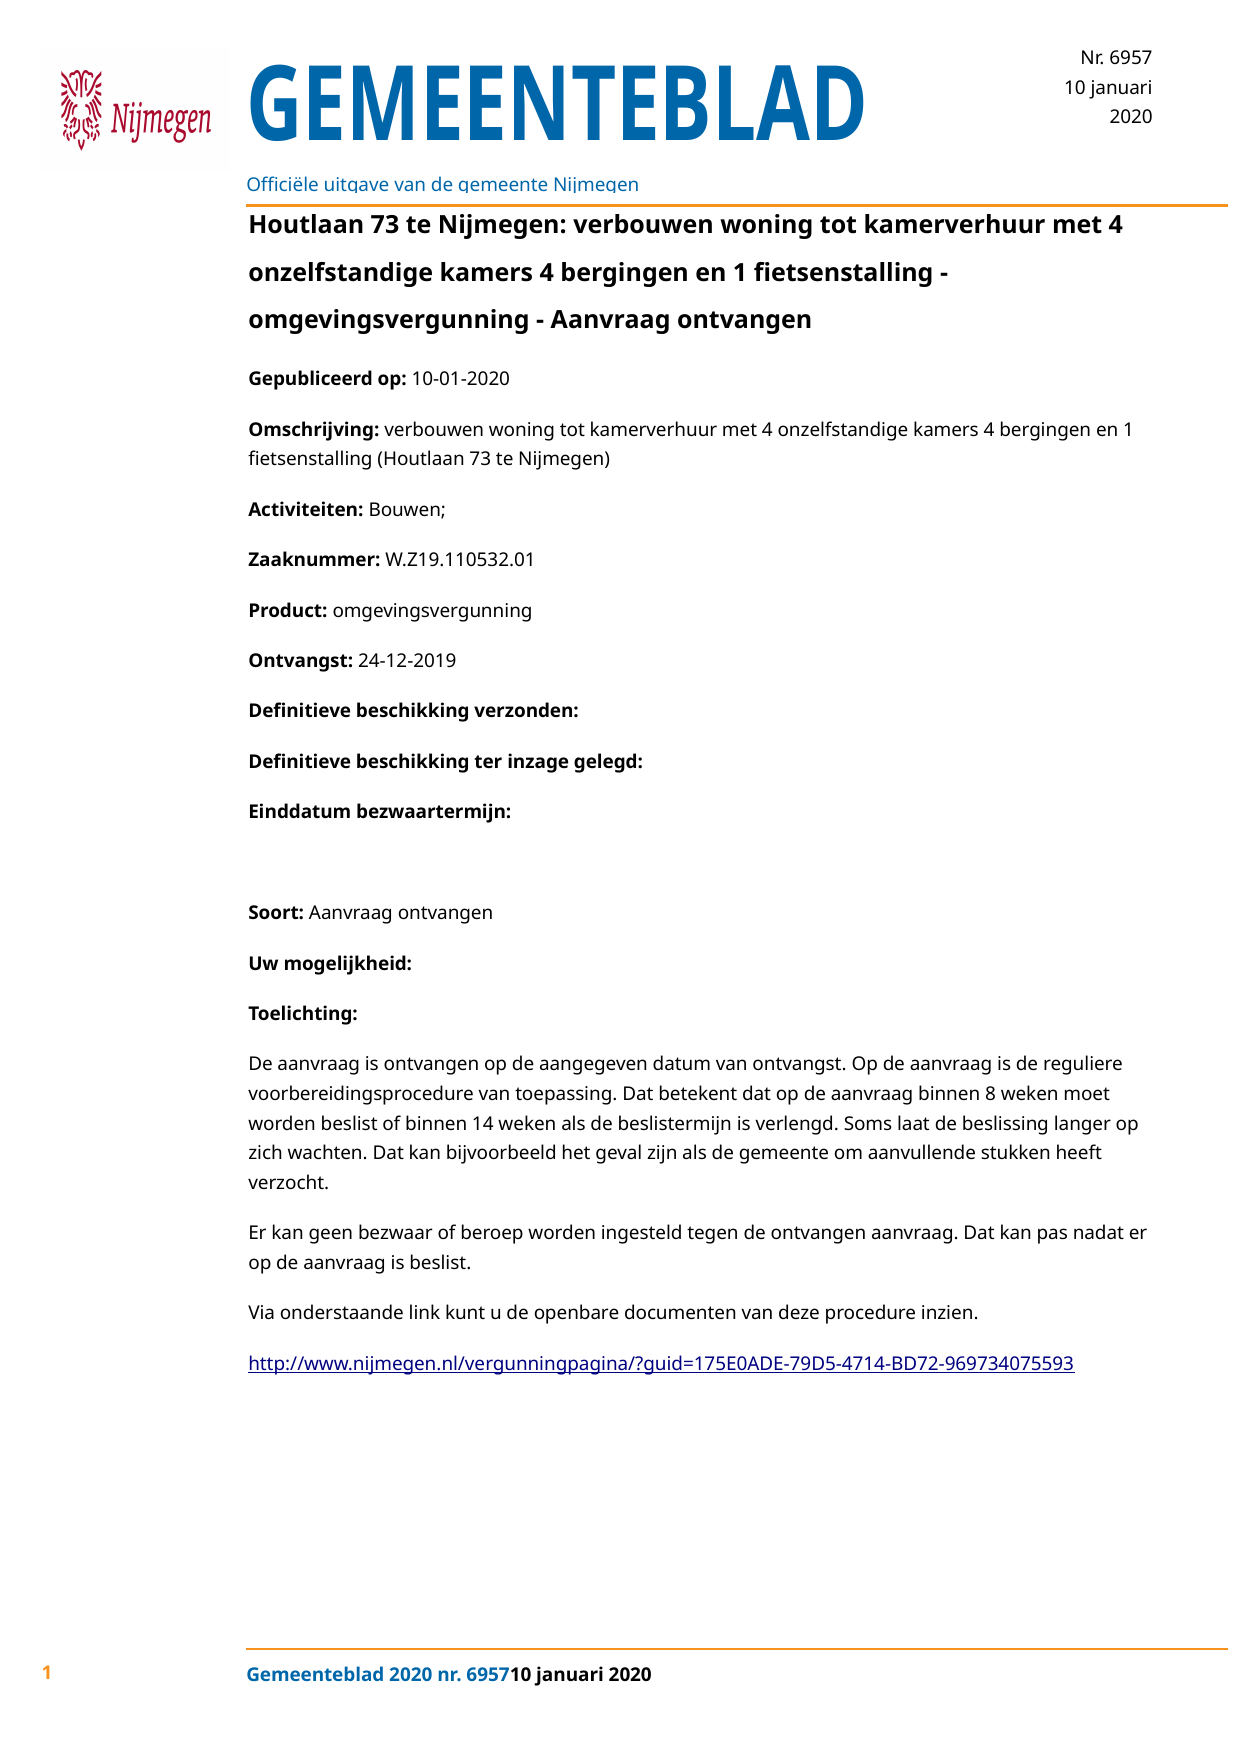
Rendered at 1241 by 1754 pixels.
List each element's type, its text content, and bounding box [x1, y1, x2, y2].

text Definitieve beschikking verzonden: [248, 698, 1152, 723]
text Houtlaan 73 te Nijmegen: verbouwen woning tot kamerverhuur met 4 onzelfstandige kamers 4 bergingen en 1 fietsenstalling - omgevingsvergunning - Aanvraag ontvangen [248, 207, 1152, 336]
text Zaaknummer: W.Z19.110532.01 [248, 546, 1152, 572]
text Definitieve beschikking ter inzage gelegd: [248, 748, 1152, 774]
text Ontvangst: 24-12-2019 [248, 647, 1152, 673]
text De aanvraag is ontvangen op de aangegeven datum van ontvangst. Op de aanvraag is de reguliere voorbereidingsprocedure van toepassing. Dat betekent dat op de aanvraag binnen 8 weken moet worden beslist of binnen 14 weken als de beslistermijn is verlengd. Soms laat de beslissing langer op zich wachten. Dat kan bijvoorbeeld het geval zijn als de gemeente om aanvullende stukken heeft verzocht. [248, 1051, 1152, 1194]
text Er kan geen bezwaar of beroep worden ingesteld tegen de ontvangen aanvraag. Dat kan pas nadat er op de aanvraag is beslist. [248, 1219, 1152, 1274]
text Omschrijving: verbouwen woning tot kamerverhuur met 4 onzelfstandige kamers 4 bergingen en 1 fietsenstalling (Houtlaan 73 te Nijmegen) [248, 416, 1152, 471]
text Soort: Aanvraag ontvangen [248, 899, 1152, 925]
text Uw mogelijkheid: [248, 950, 1152, 975]
text Toelichting: [248, 1000, 1152, 1026]
text Via onderstaande link kunt u de openbare documenten van deze procedure inzien. [248, 1299, 1152, 1325]
text Einddatum bezwaartermijn: [248, 798, 1152, 824]
text Activiteiten: Bouwen; [248, 496, 1152, 522]
text http://www.nijmegen.nl/vergunningpagina/?guid=175E0ADE-79D5-4714-BD72-969734075593 [248, 1350, 1152, 1375]
picture [41, 47, 231, 172]
text Product: omgevingsvergunning [248, 597, 1152, 622]
text Gepubliceerd op: 10-01-2020 [248, 366, 1152, 391]
